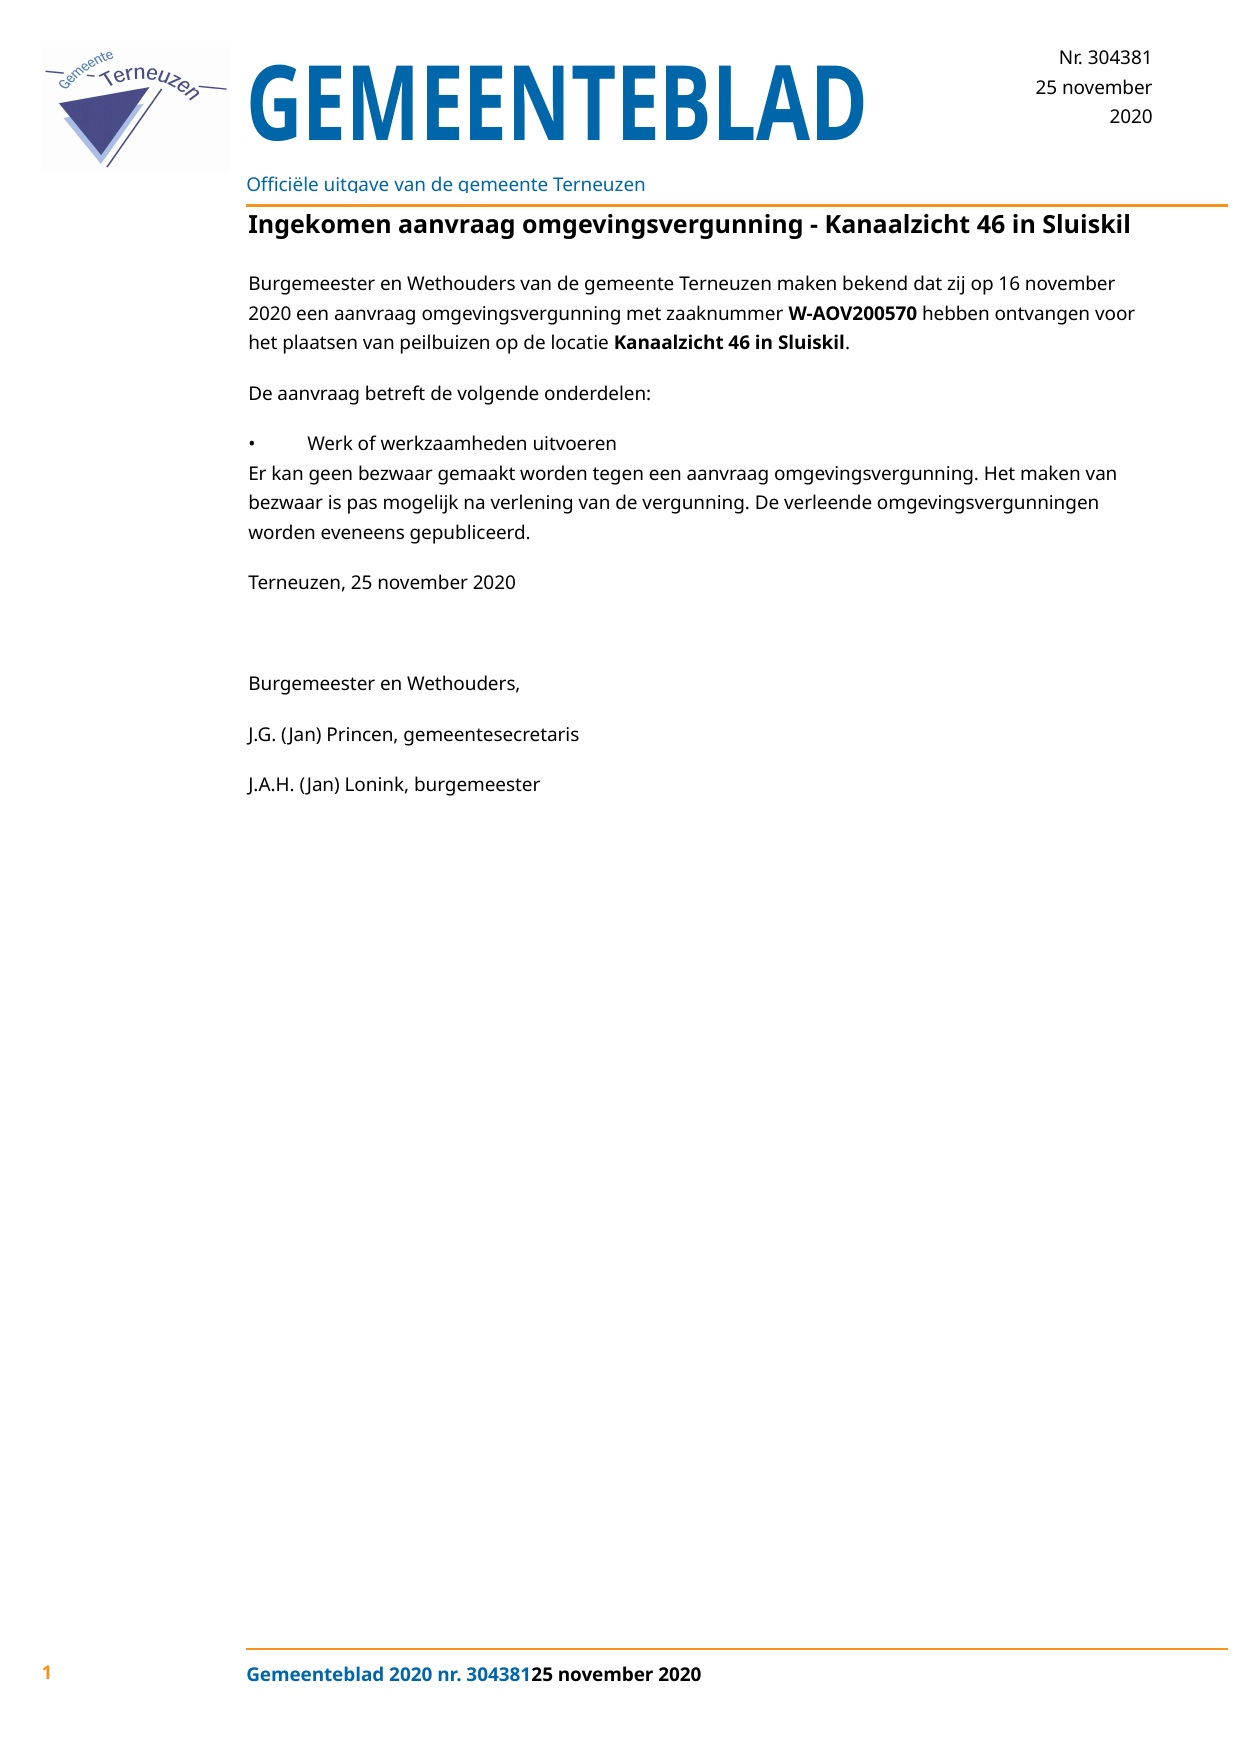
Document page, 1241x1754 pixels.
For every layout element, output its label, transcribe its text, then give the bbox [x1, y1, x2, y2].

text Ingekomen aanvraag omgevingsvergunning - Kanaalzicht 46 in Sluiskil [248, 207, 1152, 241]
list Werk of werkzaamheden uitvoeren [248, 430, 1152, 456]
text Er kan geen bezwaar gemaakt worden tegen een aanvraag omgevingsvergunning. Het maken van bezwaar is pas mogelijk na verlening van de vergunning. De verleende omgevingsvergunningen worden eveneens gepubliceerd. [248, 460, 1152, 545]
text Terneuzen, 25 november 2020 [248, 569, 1152, 595]
text Burgemeester en Wethouders, [248, 670, 1152, 696]
picture [41, 47, 231, 172]
text J.A.H. (Jan) Lonink, burgemeester [248, 771, 1152, 797]
text J.G. (Jan) Princen, gemeentesecretaris [248, 721, 1152, 746]
text De aanvraag betreft de volgende onderdelen: [248, 380, 1152, 406]
text Burgemeester en Wethouders van de gemeente Terneuzen maken bekend dat zij op 16 november 2020 een aanvraag omgevingsvergunning met zaaknummer W-AOV200570 hebben ontvangen voor het plaatsen van peilbuizen op de locatie Kanaalzicht 46 in Sluiskil. [248, 270, 1152, 355]
